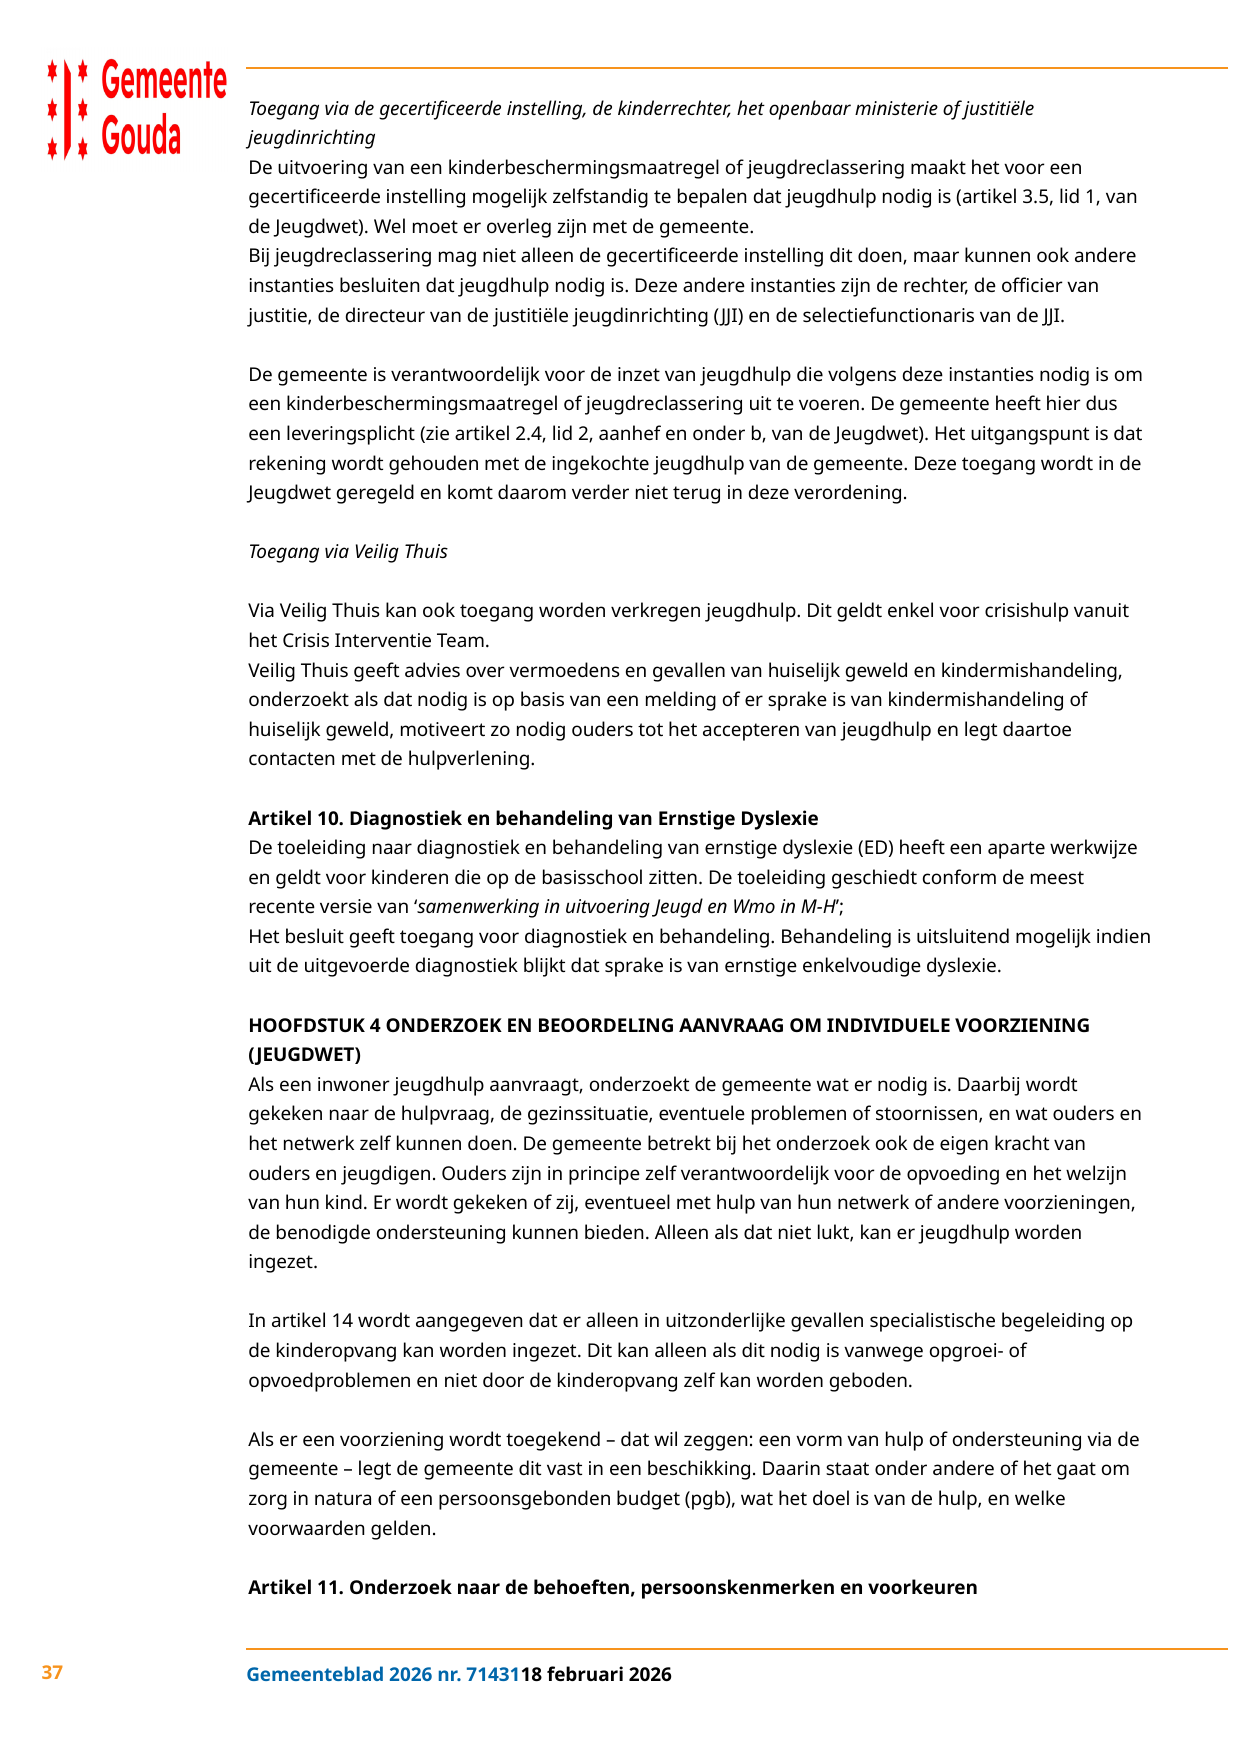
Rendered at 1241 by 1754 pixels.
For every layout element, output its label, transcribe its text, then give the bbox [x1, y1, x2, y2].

text Als een inwoner jeugdhulp aanvraagt, onderzoekt de gemeente wat er nodig is. Daarbij wordt gekeken naar de hulpvraag, de gezinssituatie, eventuele problemen of stoornissen, en wat ouders en het netwerk zelf kunnen doen. De gemeente betrekt bij het onderzoek ook de eigen kracht van ouders en jeugdigen. Ouders zijn in principe zelf verantwoordelijk voor de opvoeding en het welzijn van hun kind. Er wordt gekeken of zij, eventueel met hulp van hun netwerk of andere voorzieningen, de benodigde ondersteuning kunnen bieden. Alleen als dat niet lukt, kan er jeugdhulp worden ingezet. [248, 1071, 1152, 1274]
text De toeleiding naar diagnostiek en behandeling van ernstige dyslexie (ED) heeft een aparte werkwijze en geldt voor kinderen die op de basisschool zitten. De toeleiding geschiedt conform de meest recente versie van ‘samenwerking in uitvoering Jeugd en Wmo in M-H’; [248, 834, 1152, 919]
text Toegang via de gecertificeerde instelling, de kinderrechter, het openbaar ministerie of justitiële jeugdinrichting [248, 95, 1152, 150]
text In artikel 14 wordt aangegeven dat er alleen in uitzonderlijke gevallen specialistische begeleiding op de kinderopvang kan worden ingezet. Dit kan alleen als dit nodig is vanwege opgroei- of opvoedproblemen en niet door de kinderopvang zelf kan worden geboden. [248, 1308, 1152, 1393]
picture [41, 47, 231, 172]
text De gemeente is verantwoordelijk voor de inzet van jeugdhulp die volgens deze instanties nodig is om een kinderbeschermingsmaatregel of jeugdreclassering uit te voeren. De gemeente heeft hier dus een leveringsplicht (zie artikel 2.4, lid 2, aanhef en onder b, van de Jeugdwet). Het uitgangspunt is dat rekening wordt gehouden met de ingekochte jeugdhulp van de gemeente. Deze toegang wordt in de Jeugdwet geregeld en komt daarom verder niet terug in deze verordening. [248, 361, 1152, 505]
text Artikel 11. Onderzoek naar de behoeften, persoonskenmerken en voorkeuren [248, 1574, 1152, 1600]
text HOOFDSTUK 4 ONDERZOEK EN BEOORDELING AANVRAAG OM INDIVIDUELE VOORZIENING (JEUGDWET) [248, 1012, 1152, 1067]
text Artikel 10. Diagnostiek en behandeling van Ernstige Dyslexie [248, 805, 1152, 831]
text De uitvoering van een kinderbeschermingsmaatregel of jeugdreclassering maakt het voor een gecertificeerde instelling mogelijk zelfstandig te bepalen dat jeugdhulp nodig is (artikel 3.5, lid 1, van de Jeugdwet). Wel moet er overleg zijn met de gemeente. [248, 154, 1152, 239]
text Als er een voorziening wordt toegekend – dat wil zeggen: een vorm van hulp of ondersteuning via de gemeente – legt de gemeente dit vast in een beschikking. Daarin staat onder andere of het gaat om zorg in natura of een persoonsgebonden budget (pgb), wat het doel is van de hulp, en welke voorwaarden gelden. [248, 1426, 1152, 1541]
text Bij jeugdreclassering mag niet alleen de gecertificeerde instelling dit doen, maar kunnen ook andere instanties besluiten dat jeugdhulp nodig is. Deze andere instanties zijn de rechter, de officier van justitie, de directeur van de justitiële jeugdinrichting (JJI) en de selectiefunctionaris van de JJI. [248, 243, 1152, 328]
text Toegang via Veilig Thuis [248, 538, 1152, 564]
text Het besluit geeft toegang voor diagnostiek en behandeling. Behandeling is uitsluitend mogelijk indien uit de uitgevoerde diagnostiek blijkt dat sprake is van ernstige enkelvoudige dyslexie. [248, 923, 1152, 978]
text Veilig Thuis geeft advies over vermoedens en gevallen van huiselijk geweld en kindermishandeling, onderzoekt als dat nodig is op basis van een melding of er sprake is van kindermishandeling of huiselijk geweld, motiveert zo nodig ouders tot het accepteren van jeugdhulp en legt daartoe contacten met de hulpverlening. [248, 657, 1152, 771]
text Via Veilig Thuis kan ook toegang worden verkregen jeugdhulp. Dit geldt enkel voor crisishulp vanuit het Crisis Interventie Team. [248, 598, 1152, 653]
